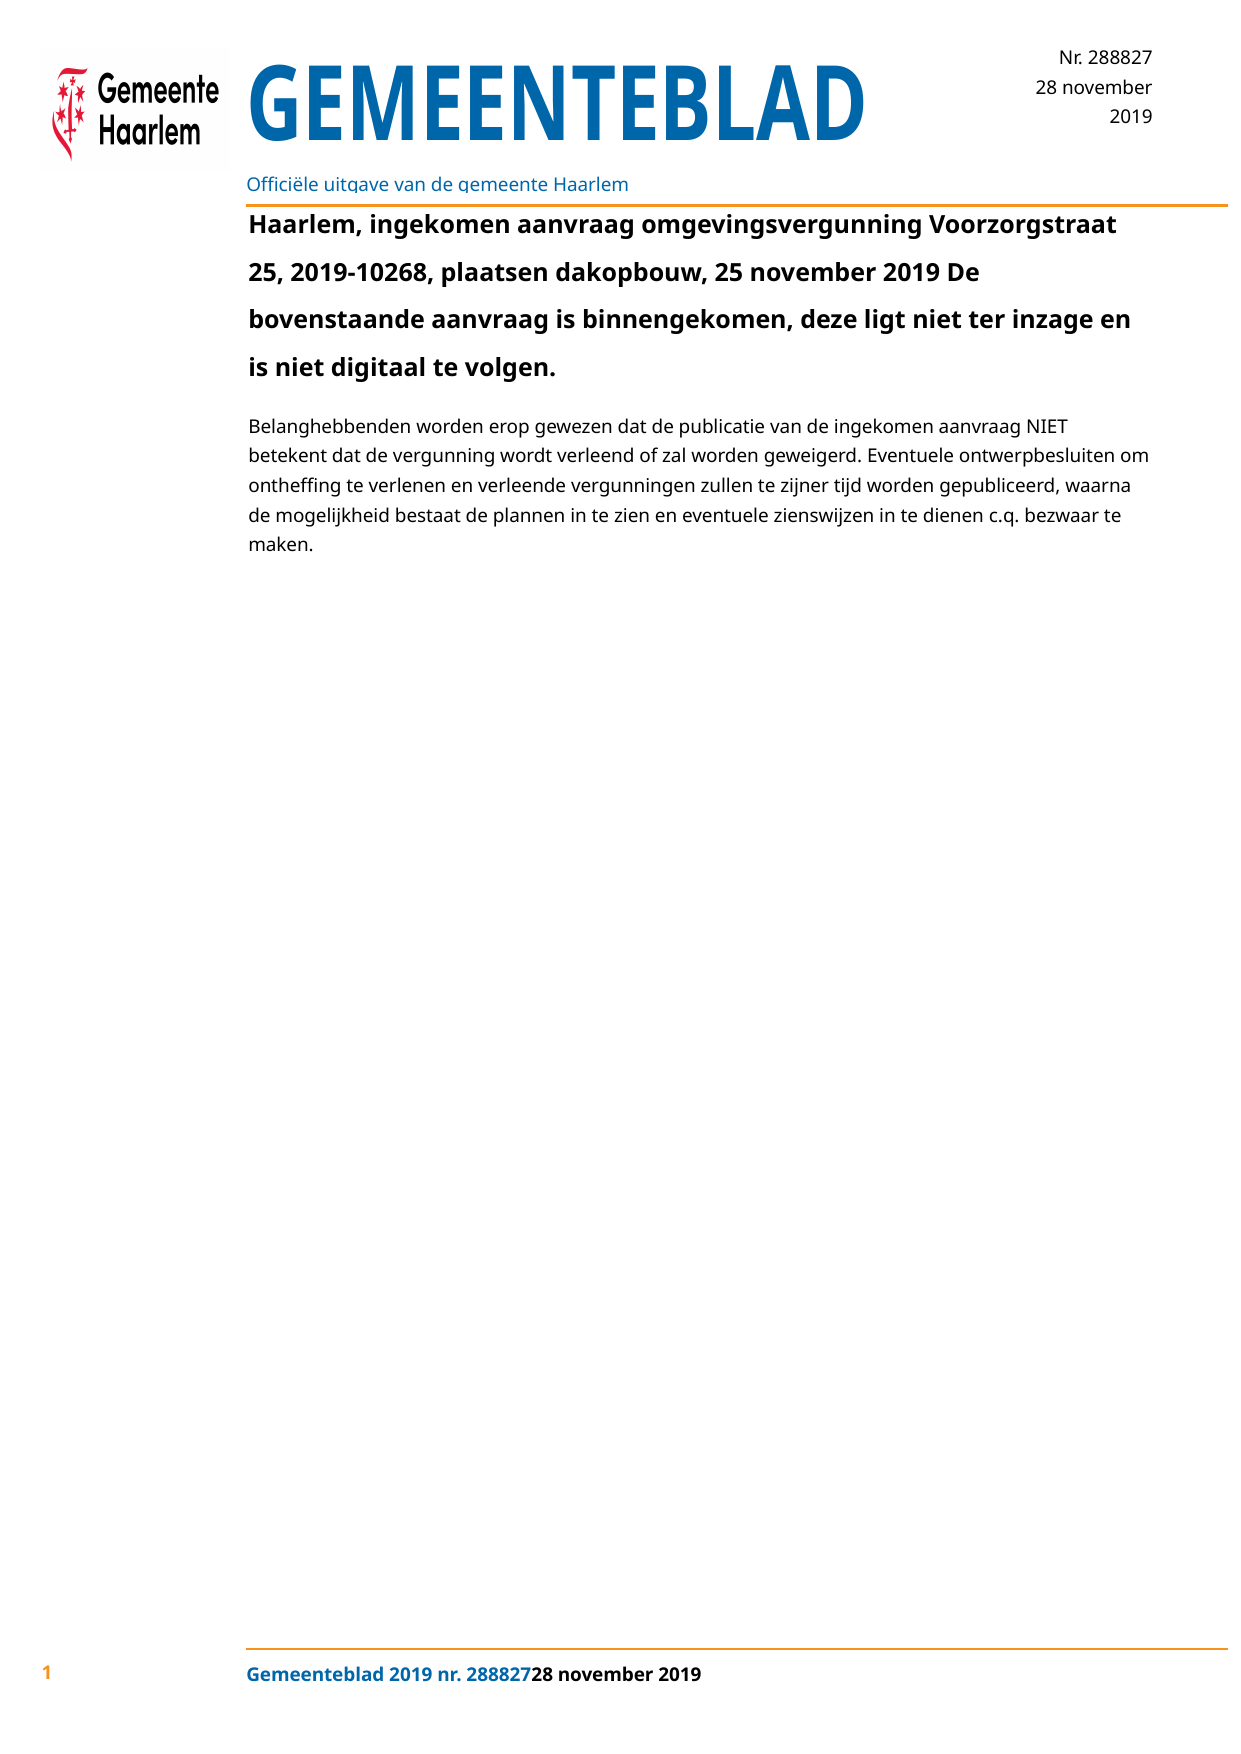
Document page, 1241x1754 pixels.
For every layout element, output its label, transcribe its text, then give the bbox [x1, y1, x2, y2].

picture [41, 47, 231, 172]
text Haarlem, ingekomen aanvraag omgevingsvergunning Voorzorgstraat 25, 2019-10268, plaatsen dakopbouw, 25 november 2019 De bovenstaande aanvraag is binnengekomen, deze ligt niet ter inzage en is niet digitaal te volgen. [248, 207, 1152, 384]
text Belanghebbenden worden erop gewezen dat de publicatie van de ingekomen aanvraag NIET betekent dat de vergunning wordt verleend of zal worden geweigerd. Eventuele ontwerpbesluiten om ontheffing te verlenen en verleende vergunningen zullen te zijner tijd worden gepubliceerd, waarna de mogelijkheid bestaat de plannen in te zien en eventuele zienswijzen in te dienen c.q. bezwaar te maken. [248, 413, 1152, 557]
